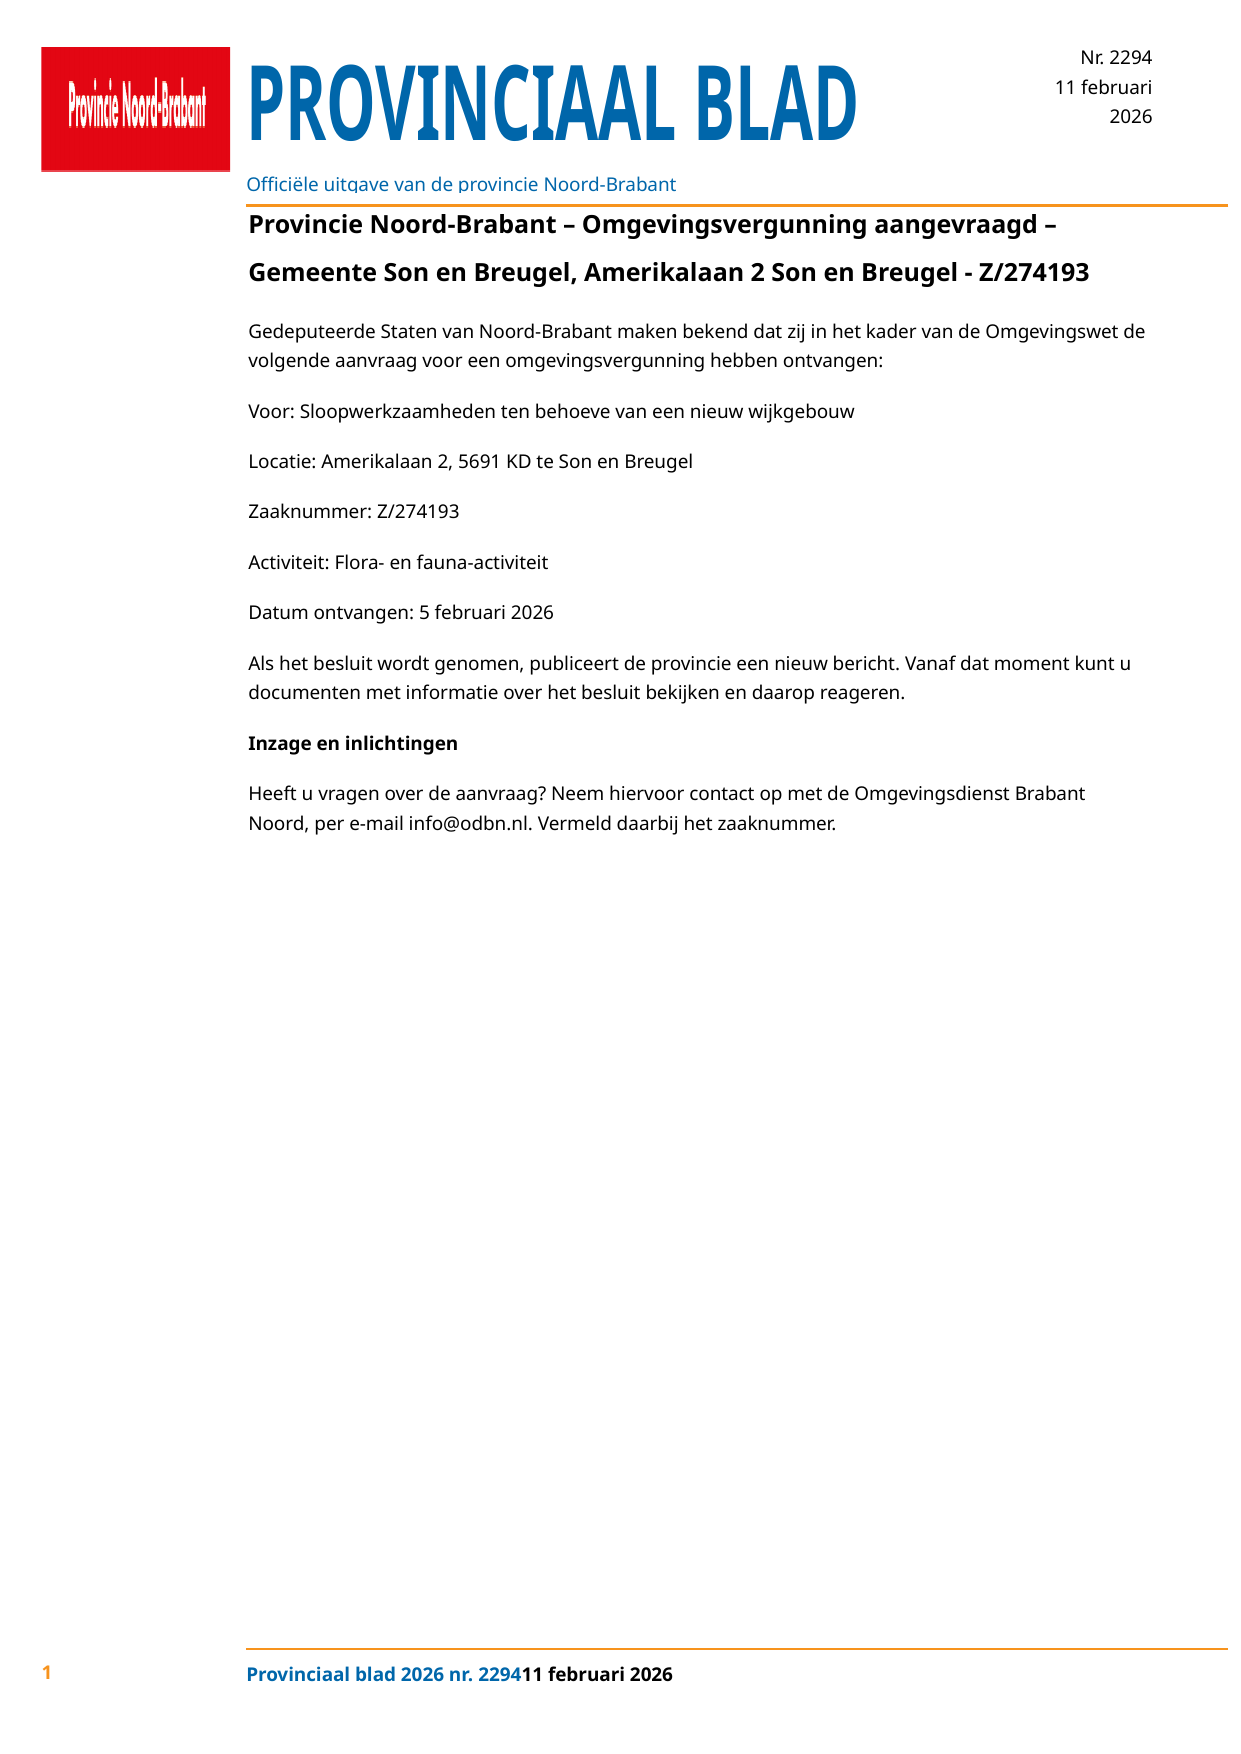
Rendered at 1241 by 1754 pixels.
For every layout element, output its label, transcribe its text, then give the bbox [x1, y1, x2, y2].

text Heeft u vragen over de aanvraag? Neem hiervoor contact op met de Omgevingsdienst Brabant Noord, per e-mail info@odbn.nl. Vermeld daarbij het zaaknummer. [248, 780, 1152, 836]
text Inzage en inlichtingen [248, 730, 1152, 756]
text Datum ontvangen: 5 februari 2026 [248, 599, 1152, 625]
text Zaaknummer: Z/274193 [248, 499, 1152, 524]
text Als het besluit wordt genomen, publiceert de provincie een nieuw bericht. Vanaf dat moment kunt u documenten met informatie over het besluit bekijken en daarop reageren. [248, 650, 1152, 705]
text Activiteit: Flora- en fauna-activiteit [248, 549, 1152, 575]
text Gedeputeerde Staten van Noord-Brabant maken bekend dat zij in het kader van de Omgevingswet de volgende aanvraag voor een omgevingsvergunning hebben ontvangen: [248, 318, 1152, 373]
text Provincie Noord-Brabant – Omgevingsvergunning aangevraagd – Gemeente Son en Breugel, Amerikalaan 2 Son en Breugel - Z/274193 [248, 207, 1152, 288]
text Locatie: Amerikalaan 2, 5691 KD te Son en Breugel [248, 448, 1152, 474]
text Voor: Sloopwerkzaamheden ten behoeve van een nieuw wijkgebouw [248, 398, 1152, 424]
picture [41, 47, 231, 172]
